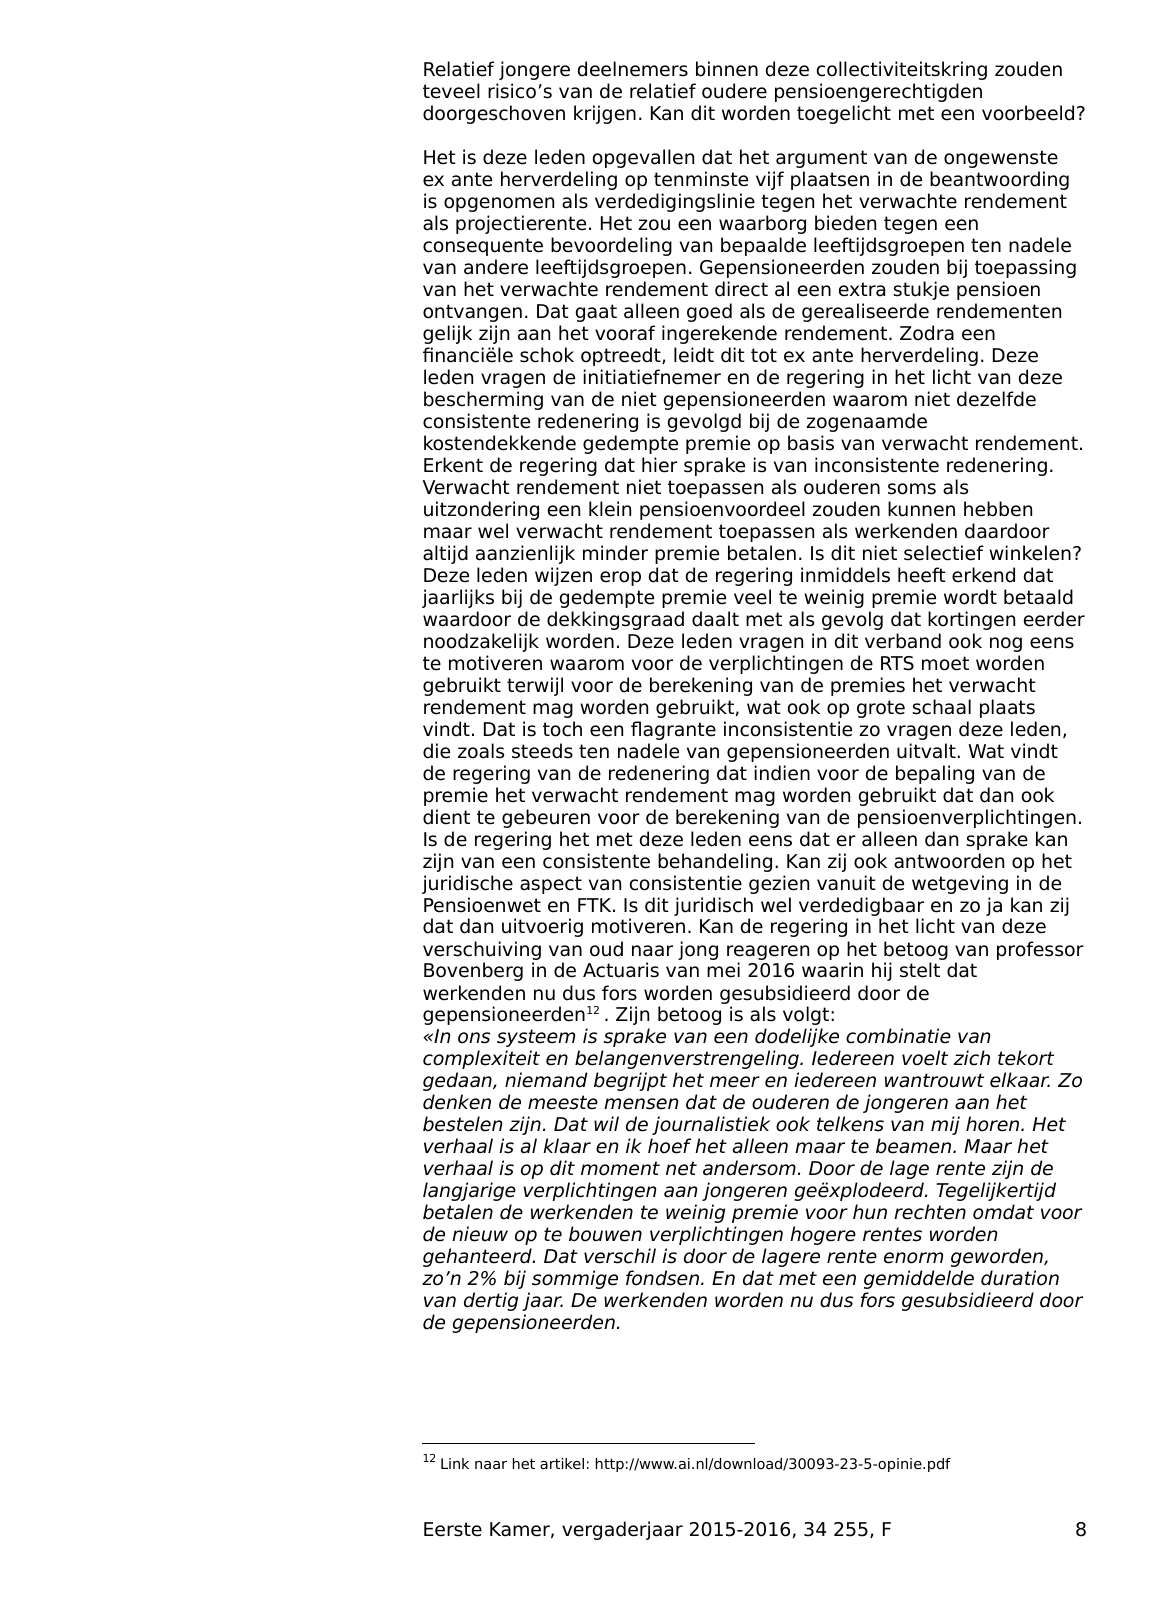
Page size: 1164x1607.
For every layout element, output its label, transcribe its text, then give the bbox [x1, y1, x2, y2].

text «In ons systeem is sprake van een dodelijke combinatie van complexiteit en belangenverstrengeling. Iedereen voelt zich tekort gedaan, niemand begrijpt het meer en iedereen wantrouwt elkaar. Zo denken de meeste mensen dat de ouderen de jongeren aan het bestelen zijn. Dat wil de journalistiek ook telkens van mij horen. Het verhaal is al klaar en ik hoef het alleen maar te beamen. Maar het verhaal is op dit moment net andersom. Door de lage rente zijn de langjarige verplichtingen aan jongeren geëxplodeerd. Tegelijkertijd betalen de werkenden te weinig premie voor hun rechten omdat voor de nieuw op te bouwen verplichtingen hogere rentes worden gehanteerd. Dat verschil is door de lagere rente enorm geworden, zo’n 2% bij sommige fondsen. En dat met een gemiddelde duration van dertig jaar. De werkenden worden nu dus fors gesubsidieerd door de gepensioneerden. [422, 1026, 1087, 1334]
text Link naar het artikel: http://www.ai.nl/download/30093-23-5-opinie.pdf [422, 1452, 1087, 1474]
text Relatief jongere deelnemers binnen deze collectiviteitskring zouden teveel risico’s van de relatief oudere pensioengerechtigden doorgeschoven krijgen. Kan dit worden toegelicht met een voorbeeld? [422, 59, 1087, 125]
text Het is deze leden opgevallen dat het argument van de ongewenste ex ante herverdeling op tenminste vijf plaatsen in de beantwoording is opgenomen als verdedigingslinie tegen het verwachte rendement als projectierente. Het zou een waarborg bieden tegen een consequente bevoordeling van bepaalde leeftijdsgroepen ten nadele van andere leeftijdsgroepen. Gepensioneerden zouden bij toepassing van het verwachte rendement direct al een extra stukje pensioen ontvangen. Dat gaat alleen goed als de gerealiseerde rendementen gelijk zijn aan het vooraf ingerekende rendement. Zodra een financiële schok optreedt, leidt dit tot ex ante herverdeling. Deze leden vragen de initiatiefnemer en de regering in het licht van deze bescherming van de niet gepensioneerden waarom niet dezelfde consistente redenering is gevolgd bij de zogenaamde kostendekkende gedempte premie op basis van verwacht rendement. Erkent de regering dat hier sprake is van inconsistente redenering. Verwacht rendement niet toepassen als ouderen soms als uitzondering een klein pensioenvoordeel zouden kunnen hebben maar wel verwacht rendement toepassen als werkenden daardoor altijd aanzienlijk minder premie betalen. Is dit niet selectief winkelen? Deze leden wijzen erop dat de regering inmiddels heeft erkend dat jaarlijks bij de gedempte premie veel te weinig premie wordt betaald waardoor de dekkingsgraad daalt met als gevolg dat kortingen eerder noodzakelijk worden. Deze leden vragen in dit verband ook nog eens te motiveren waarom voor de verplichtingen de RTS moet worden gebruikt terwijl voor de berekening van de premies het verwacht rendement mag worden gebruikt, wat ook op grote schaal plaats vindt. Dat is toch een flagrante inconsistentie zo vragen deze leden, die zoals steeds ten nadele van gepensioneerden uitvalt. Wat vindt de regering van de redenering dat indien voor de bepaling van de premie het verwacht rendement mag worden gebruikt dat dan ook dient te gebeuren voor de berekening van de pensioenverplichtingen. Is de regering het met deze leden eens dat er alleen dan sprake kan zijn van een consistente behandeling. Kan zij ook antwoorden op het juridische aspect van consistentie gezien vanuit de wetgeving in de Pensioenwet en FTK. Is dit juridisch wel verdedigbaar en zo ja kan zij dat dan uitvoerig motiveren. Kan de regering in het licht van deze verschuiving van oud naar jong reageren op het betoog van professor Bovenberg in de Actuaris van mei 2016 waarin hij stelt dat werkenden nu dus fors worden gesubsidieerd door de gepensioneerden. Zijn betoog is als volgt: [422, 147, 1087, 1026]
